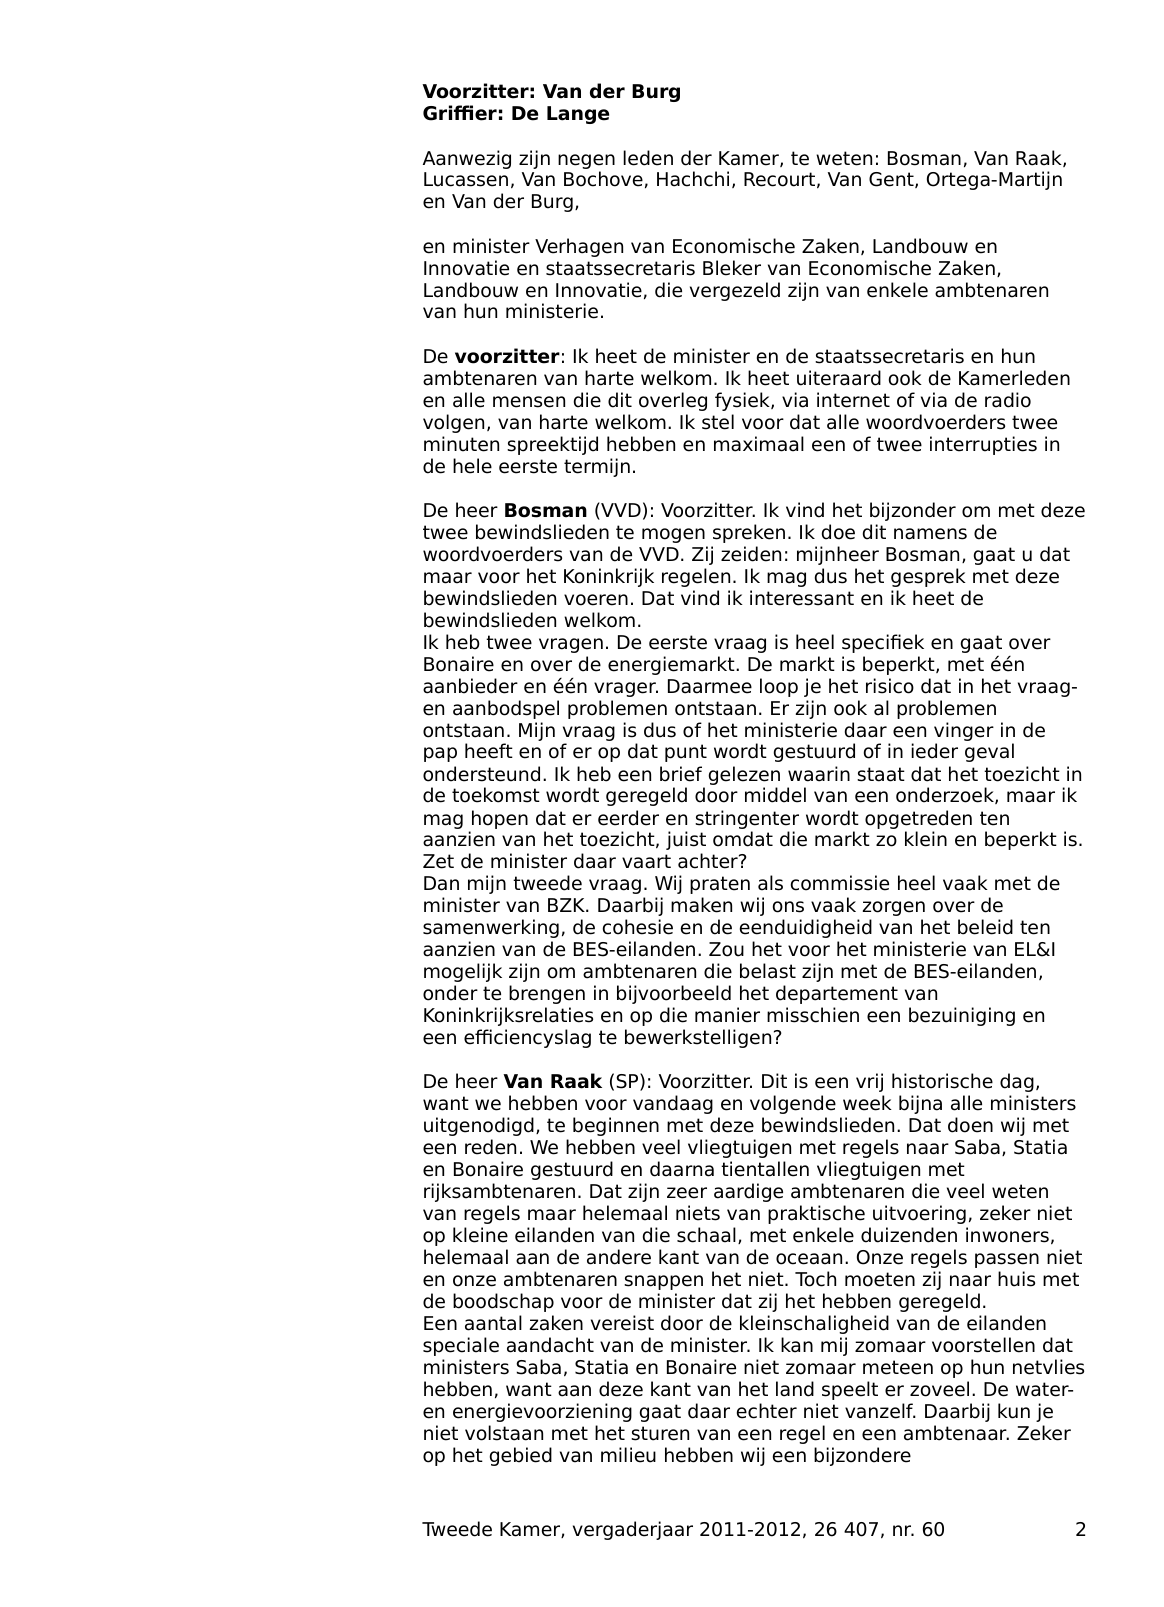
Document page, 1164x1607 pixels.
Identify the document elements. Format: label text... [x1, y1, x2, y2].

text Een aantal zaken vereist door de kleinschaligheid van de eilanden speciale aandacht van de minister. Ik kan mij zomaar voorstellen dat ministers Saba, Statia en Bonaire niet zomaar meteen op hun netvlies hebben, want aan deze kant van het land speelt er zoveel. De water- en energievoorziening gaat daar echter niet vanzelf. Daarbij kun je niet volstaan met het sturen van een regel en een ambtenaar. Zeker op het gebied van milieu hebben wij een bijzondere [422, 1313, 1087, 1467]
text Ik heb twee vragen. De eerste vraag is heel specifiek en gaat over Bonaire en over de energiemarkt. De markt is beperkt, met één aanbieder en één vrager. Daarmee loop je het risico dat in het vraag- en aanbodspel problemen ontstaan. Er zijn ook al problemen ontstaan. Mijn vraag is dus of het ministerie daar een vinger in de pap heeft en of er op dat punt wordt gestuurd of in ieder geval ondersteund. Ik heb een brief gelezen waarin staat dat het toezicht in de toekomst wordt geregeld door middel van een onderzoek, maar ik mag hopen dat er eerder en stringenter wordt opgetreden ten aanzien van het toezicht, juist omdat die markt zo klein en beperkt is. Zet de minister daar vaart achter? [422, 632, 1087, 873]
text Griffier: De Lange [422, 103, 1087, 125]
text en minister Verhagen van Economische Zaken, Landbouw en Innovatie en staatssecretaris Bleker van Economische Zaken, Landbouw en Innovatie, die vergezeld zijn van enkele ambtenaren van hun ministerie. [422, 236, 1087, 323]
text De heer Bosman (VVD): Voorzitter. Ik vind het bijzonder om met deze twee bewindslieden te mogen spreken. Ik doe dit namens de woordvoerders van de VVD. Zij zeiden: mijnheer Bosman, gaat u dat maar voor het Koninkrijk regelen. Ik mag dus het gesprek met deze bewindslieden voeren. Dat vind ik interessant en ik heet de bewindslieden welkom. [422, 500, 1087, 632]
text Dan mijn tweede vraag. Wij praten als commissie heel vaak met de minister van BZK. Daarbij maken wij ons vaak zorgen over de samenwerking, de cohesie en de eenduidigheid van het beleid ten aanzien van de BES-eilanden. Zou het voor het ministerie van EL&I mogelijk zijn om ambtenaren die belast zijn met de BES-eilanden, onder te brengen in bijvoorbeeld het departement van Koninkrijksrelaties en op die manier misschien een bezuiniging en een efficiencyslag te bewerkstelligen? [422, 873, 1087, 1049]
text Voorzitter: Van der Burg [422, 81, 1087, 103]
text De voorzitter: Ik heet de minister en de staatssecretaris en hun ambtenaren van harte welkom. Ik heet uiteraard ook de Kamerleden en alle mensen die dit overleg fysiek, via internet of via de radio volgen, van harte welkom. Ik stel voor dat alle woordvoerders twee minuten spreektijd hebben en maximaal een of twee interrupties in de hele eerste termijn. [422, 346, 1087, 477]
text Aanwezig zijn negen leden der Kamer, te weten: Bosman, Van Raak, Lucassen, Van Bochove, Hachchi, Recourt, Van Gent, Ortega-Martijn en Van der Burg, [422, 147, 1087, 213]
text De heer Van Raak (SP): Voorzitter. Dit is een vrij historische dag, want we hebben voor vandaag en volgende week bijna alle ministers uitgenodigd, te beginnen met deze bewindslieden. Dat doen wij met een reden. We hebben veel vliegtuigen met regels naar Saba, Statia en Bonaire gestuurd en daarna tientallen vliegtuigen met rijksambtenaren. Dat zijn zeer aardige ambtenaren die veel weten van regels maar helemaal niets van praktische uitvoering, zeker niet op kleine eilanden van die schaal, met enkele duizenden inwoners, helemaal aan de andere kant van de oceaan. Onze regels passen niet en onze ambtenaren snappen het niet. Toch moeten zij naar huis met de boodschap voor de minister dat zij het hebben geregeld. [422, 1071, 1087, 1313]
